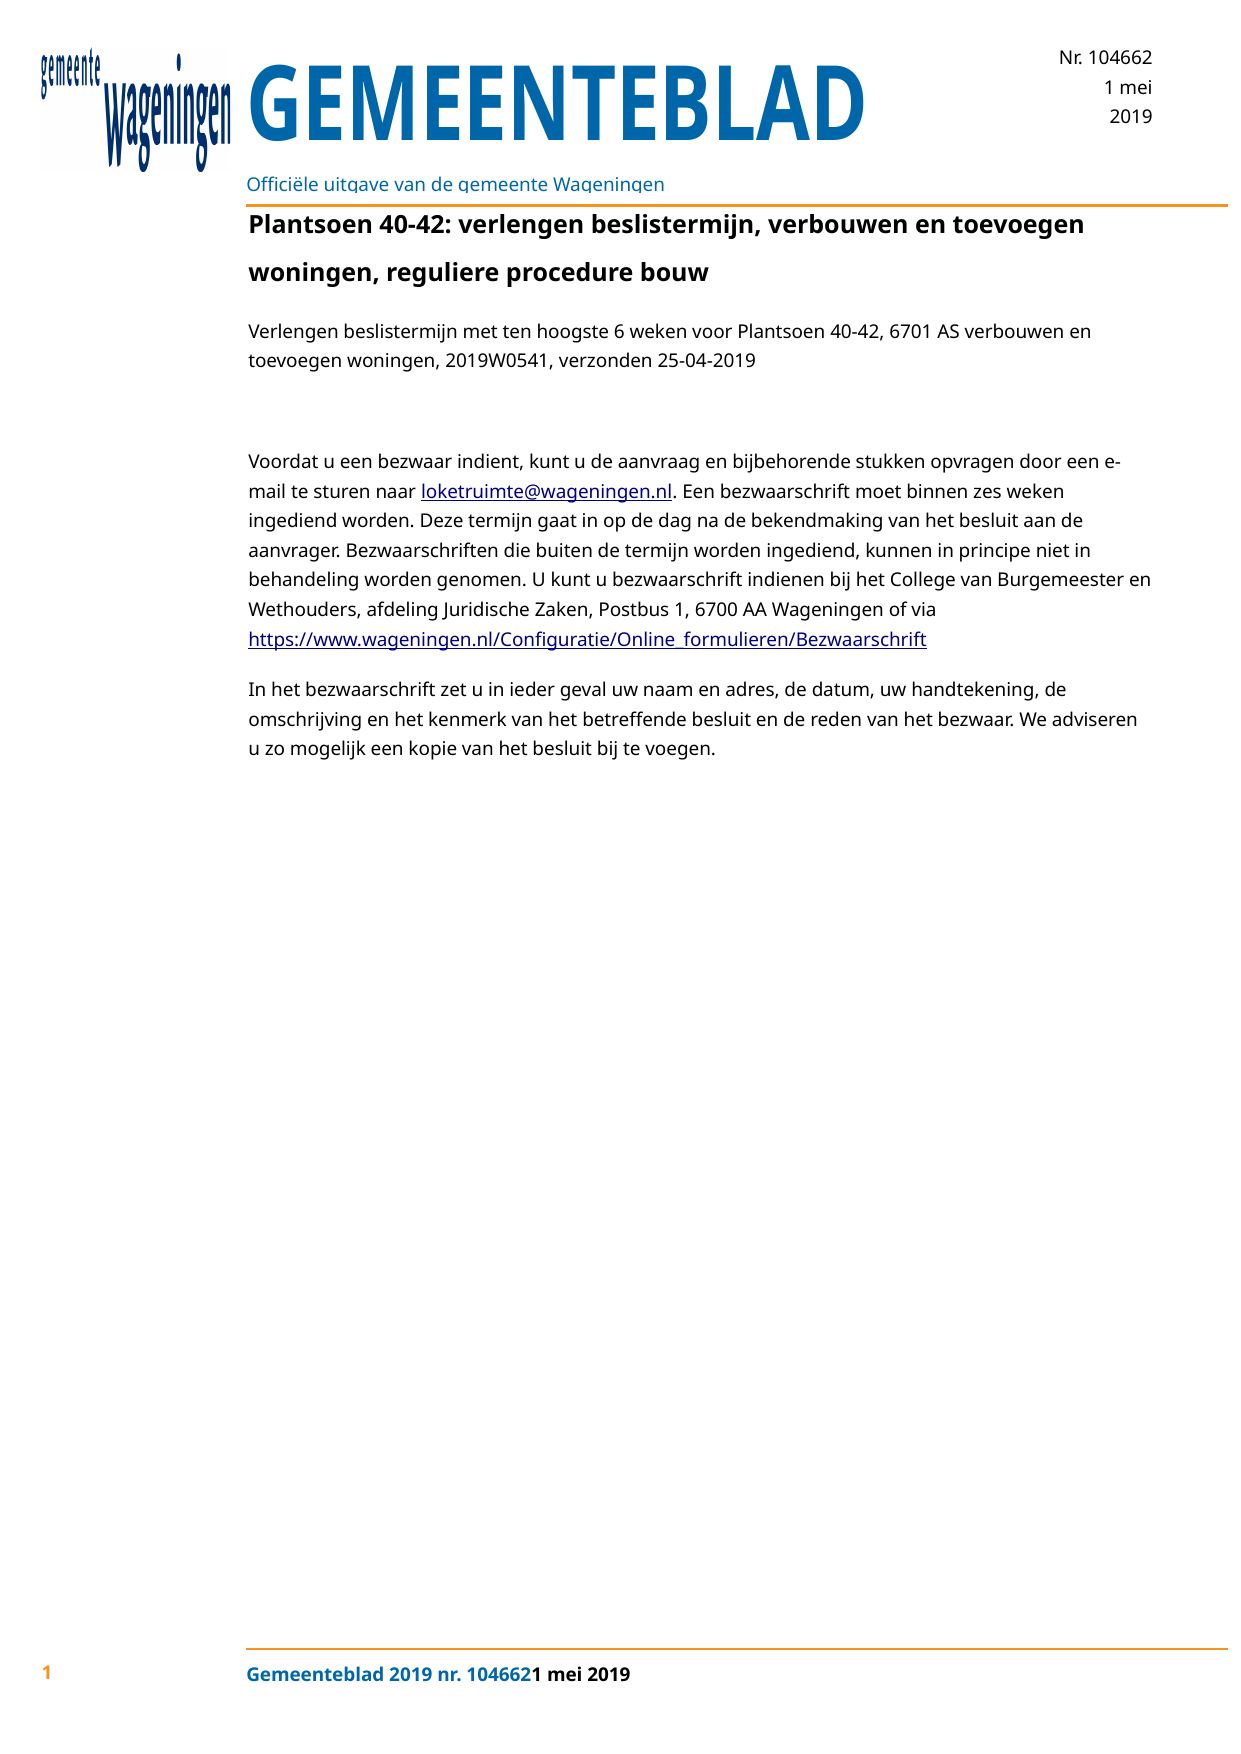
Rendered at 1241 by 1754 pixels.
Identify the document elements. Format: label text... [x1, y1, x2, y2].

text In het bezwaarschrift zet u in ieder geval uw naam en adres, de datum, uw handtekening, de omschrijving en het kenmerk van het betreffende besluit en de reden van het bezwaar. We adviseren u zo mogelijk een kopie van het besluit bij te voegen. [248, 676, 1152, 761]
text Plantsoen 40-42: verlengen beslistermijn, verbouwen en toevoegen woningen, reguliere procedure bouw [248, 207, 1152, 288]
picture [41, 47, 231, 172]
text Verlengen beslistermijn met ten hoogste 6 weken voor Plantsoen 40-42, 6701 AS verbouwen en toevoegen woningen, 2019W0541, verzonden 25-04-2019 [248, 318, 1152, 373]
text Voordat u een bezwaar indient, kunt u de aanvraag en bijbehorende stukken opvragen door een e-mail te sturen naar loketruimte@wageningen.nl. Een bezwaarschrift moet binnen zes weken ingediend worden. Deze termijn gaat in op de dag na de bekendmaking van het besluit aan de aanvrager. Bezwaarschriften die buiten de termijn worden ingediend, kunnen in principe niet in behandeling worden genomen. U kunt u bezwaarschrift indienen bij het College van Burgemeester en Wethouders, afdeling Juridische Zaken, Postbus 1, 6700 AA Wageningen of via https://www.wageningen.nl/Configuratie/Online_formulieren/Bezwaarschrift [248, 448, 1152, 652]
